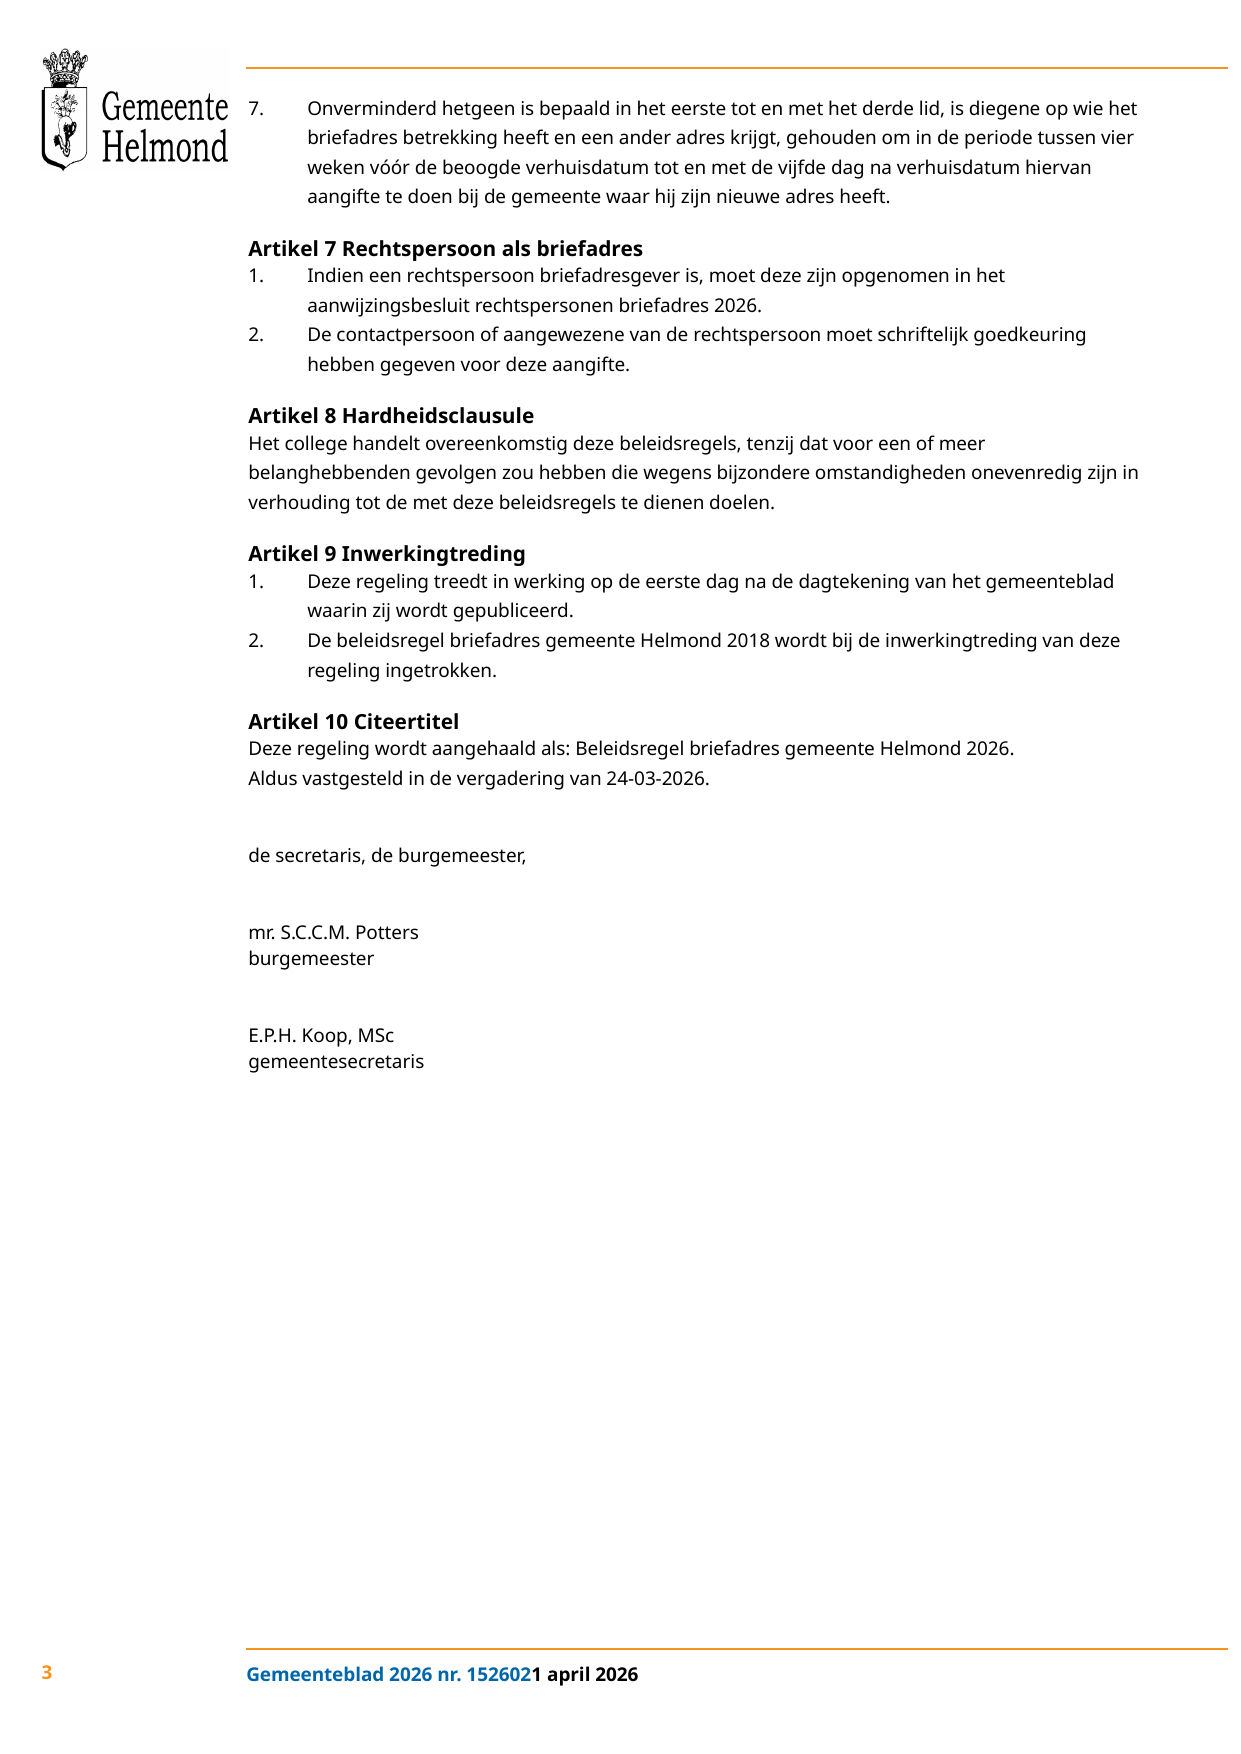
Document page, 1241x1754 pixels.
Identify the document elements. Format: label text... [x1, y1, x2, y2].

list Indien een rechtspersoon briefadresgever is, moet deze zijn opgenomen in het aanwijzingsbesluit rechtspersonen briefadres 2026. [248, 262, 1152, 318]
text gemeentesecretaris [248, 1048, 1152, 1074]
text Het college handelt overeenkomstig deze beleidsregels, tenzij dat voor een of meer belanghebbenden gevolgen zou hebben die wegens bijzondere omstandigheden onevenredig zijn in verhouding tot de met deze beleidsregels te dienen doelen. [248, 430, 1152, 515]
list De beleidsregel briefadres gemeente Helmond 2018 wordt bij de inwerkingtreding van deze regeling ingetrokken. [248, 627, 1152, 682]
text de secretaris, de burgemeester, [248, 842, 1152, 868]
text mr. S.C.C.M. Potters [248, 919, 1152, 945]
text Artikel 10 Citeertitel [248, 707, 1152, 736]
list Deze regeling treedt in werking op de eerste dag na de dagtekening van het gemeenteblad waarin zij wordt gepubliceerd. [248, 568, 1152, 623]
picture [41, 47, 231, 172]
list Onverminderd hetgeen is bepaald in het eerste tot en met het derde lid, is diegene op wie het briefadres betrekking heeft en een ander adres krijgt, gehouden om in de periode tussen vier weken vóór de beoogde verhuisdatum tot en met de vijfde dag na verhuisdatum hiervan aangifte te doen bij de gemeente waar hij zijn nieuwe adres heeft. [248, 95, 1152, 209]
text Deze regeling wordt aangehaald als: Beleidsregel briefadres gemeente Helmond 2026. [248, 736, 1152, 761]
text Artikel 7 Rechtspersoon als briefadres [248, 234, 1152, 262]
text Artikel 8 Hardheidsclausule [248, 402, 1152, 430]
text E.P.H. Koop, MSc [248, 1022, 1152, 1048]
text burgemeester [248, 945, 1152, 971]
text Aldus vastgesteld in de vergadering van 24-03-2026. [248, 765, 1152, 791]
text Artikel 9 Inwerkingtreding [248, 539, 1152, 568]
list De contactpersoon of aangewezene van de rechtspersoon moet schriftelijk goedkeuring hebben gegeven voor deze aangifte. [248, 322, 1152, 377]
